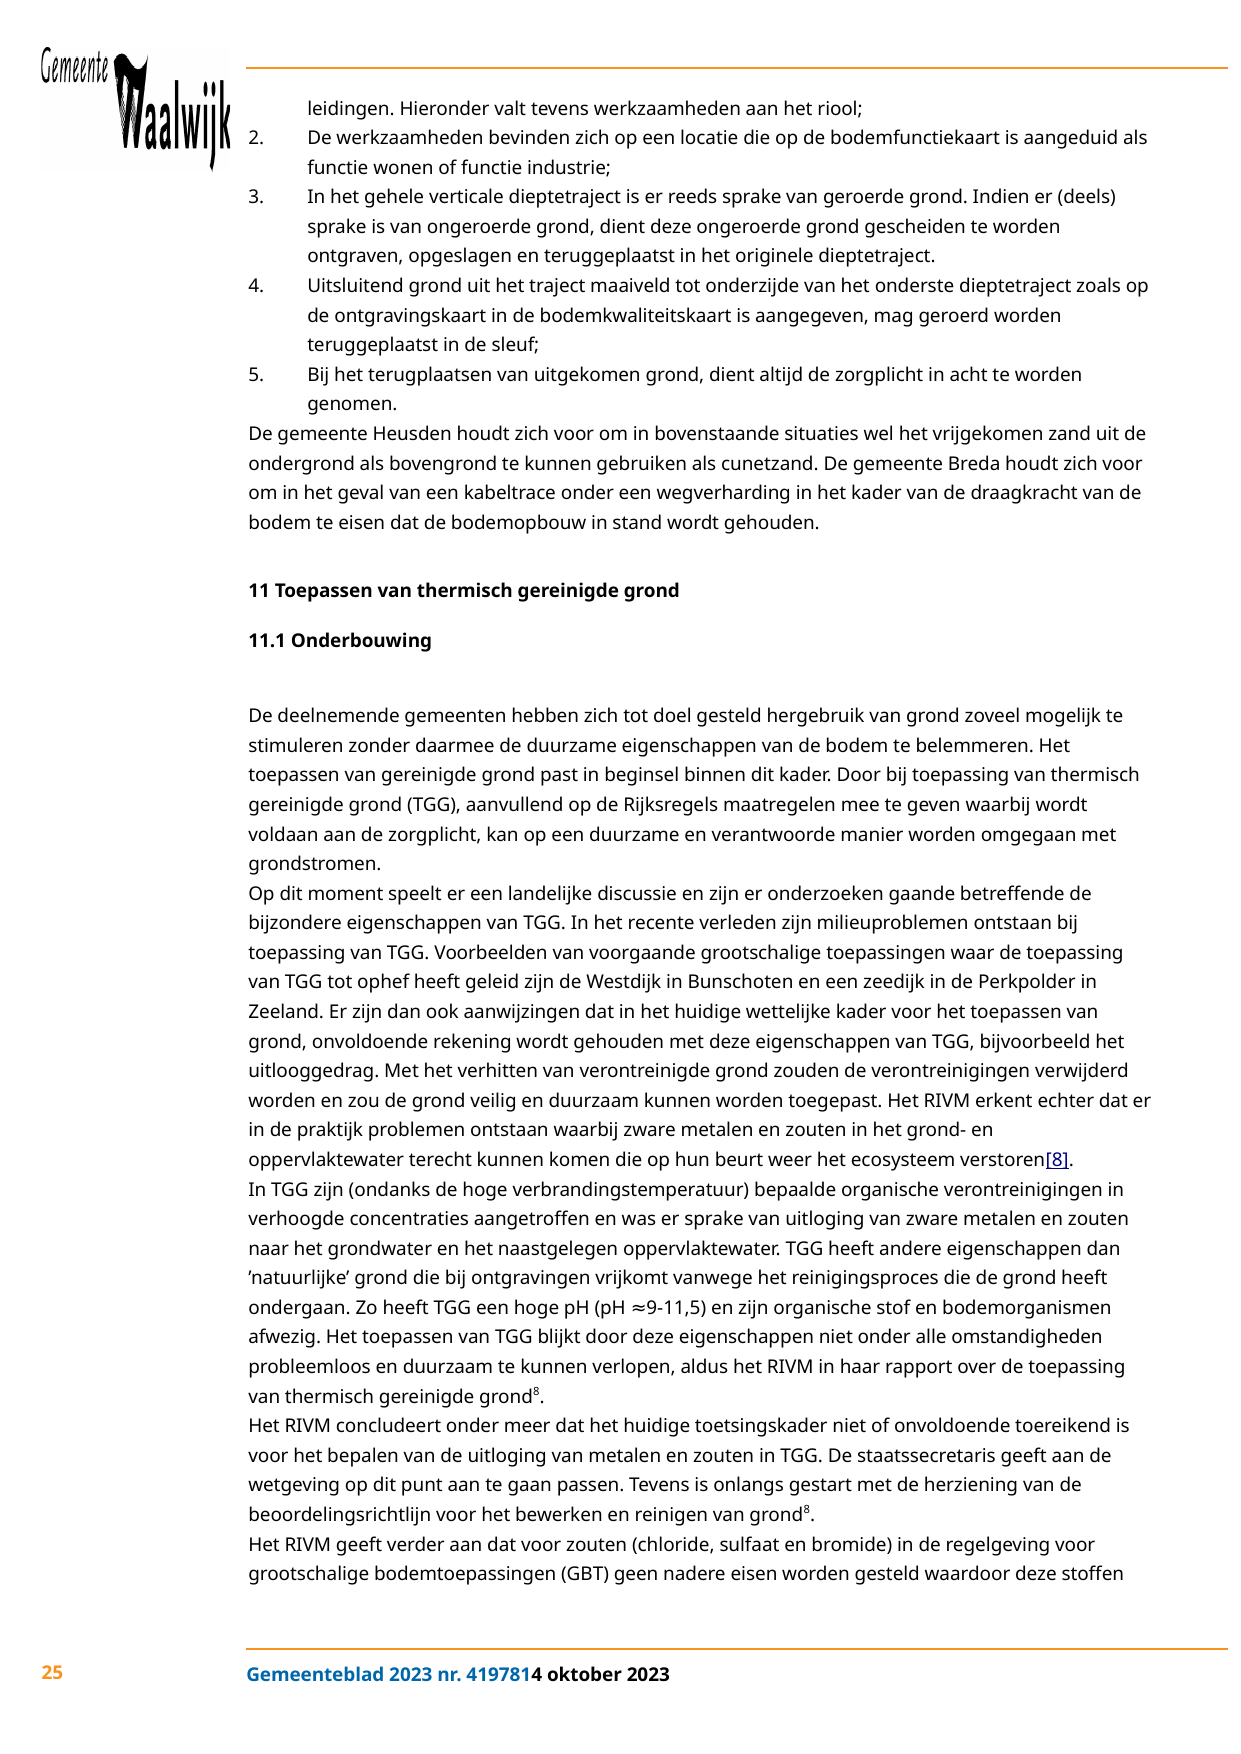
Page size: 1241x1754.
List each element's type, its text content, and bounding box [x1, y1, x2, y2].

text In TGG zijn (ondanks de hoge verbrandingstemperatuur) bepaalde organische verontreinigingen in verhoogde concentraties aangetroffen en was er sprake van uitloging van zware metalen en zouten naar het grondwater en het naastgelegen oppervlaktewater. TGG heeft andere eigenschappen dan ’natuurlijke’ grond die bij ontgravingen vrijkomt vanwege het reinigingsproces die de grond heeft ondergaan. Zo heeft TGG een hoge pH (pH ≈9-11,5) en zijn organische stof en bodemorganismen afwezig. Het toepassen van TGG blijkt door deze eigenschappen niet onder alle omstandigheden probleemloos en duurzaam te kunnen verlopen, aldus het RIVM in haar rapport over de toepassing van thermisch gereinigde grond8. [248, 1176, 1152, 1408]
text De deelnemende gemeenten hebben zich tot doel gesteld hergebruik van grond zoveel mogelijk te stimuleren zonder daarmee de duurzame eigenschappen van de bodem te belemmeren. Het toepassen van gereinigde grond past in beginsel binnen dit kader. Door bij toepassing van thermisch gereinigde grond (TGG), aanvullend op de Rijksregels maatregelen mee te geven waarbij wordt voldaan aan de zorgplicht, kan op een duurzame en verantwoorde manier worden omgegaan met grondstromen. [248, 702, 1152, 876]
list Uitsluitend grond uit het traject maaiveld tot onderzijde van het onderste dieptetraject zoals op de ontgravingskaart in de bodemkwaliteitskaart is aangegeven, mag geroerd worden teruggeplaatst in de sleuf; [248, 272, 1152, 357]
text Het RIVM concludeert onder meer dat het huidige toetsingskader niet of onvoldoende toereikend is voor het bepalen van de uitloging van metalen en zouten in TGG. De staatssecretaris geeft aan de wetgeving op dit punt aan te gaan passen. Tevens is onlangs gestart met de herziening van de beoordelingsrichtlijn voor het bewerken en reinigen van grond8. [248, 1412, 1152, 1527]
picture [41, 47, 231, 172]
list In het gehele verticale dieptetraject is er reeds sprake van geroerde grond. Indien er (deels) sprake is van ongeroerde grond, dient deze ongeroerde grond gescheiden te worden ontgraven, opgeslagen en teruggeplaatst in het originele dieptetraject. [248, 183, 1152, 268]
list De werkzaamheden bevinden zich op een locatie die op de bodemfunctiekaart is aangeduid als functie wonen of functie industrie; [248, 124, 1152, 180]
text De gemeente Heusden houdt zich voor om in bovenstaande situaties wel het vrijgekomen zand uit de ondergrond als bovengrond te kunnen gebruiken als cunetzand. De gemeente Breda houdt zich voor om in het geval van een kabeltrace onder een wegverharding in het kader van de draagkracht van de bodem te eisen dat de bodemopbouw in stand wordt gehouden. [248, 420, 1152, 535]
text Op dit moment speelt er een landelijke discussie en zijn er onderzoeken gaande betreffende de bijzondere eigenschappen van TGG. In het recente verleden zijn milieuproblemen ontstaan bij toepassing van TGG. Voorbeelden van voorgaande grootschalige toepassingen waar de toepassing van TGG tot ophef heeft geleid zijn de Westdijk in Bunschoten en een zeedijk in de Perkpolder in Zeeland. Er zijn dan ook aanwijzingen dat in het huidige wettelijke kader voor het toepassen van grond, onvoldoende rekening wordt gehouden met deze eigenschappen van TGG, bijvoorbeeld het uitlooggedrag. Met het verhitten van verontreinigde grond zouden de verontreinigingen verwijderd worden en zou de grond veilig en duurzaam kunnen worden toegepast. Het RIVM erkent echter dat er in de praktijk problemen ontstaan waarbij zware metalen en zouten in het grond- en oppervlaktewater terecht kunnen komen die op hun beurt weer het ecosysteem verstoren[8]. [248, 880, 1152, 1172]
list Bij het terugplaatsen van uitgekomen grond, dient altijd de zorgplicht in acht te worden genomen. [248, 361, 1152, 416]
list leidingen. Hieronder valt tevens werkzaamheden aan het riool; [248, 95, 1152, 121]
text 11.1 Onderbouwing [248, 625, 1152, 653]
text Het RIVM geeft verder aan dat voor zouten (chloride, sulfaat en bromide) in de regelgeving voor grootschalige bodemtoepassingen (GBT) geen nadere eisen worden gesteld waardoor deze stoffen [248, 1531, 1152, 1586]
text 11 Toepassen van thermisch gereinigde grond [248, 575, 1152, 604]
